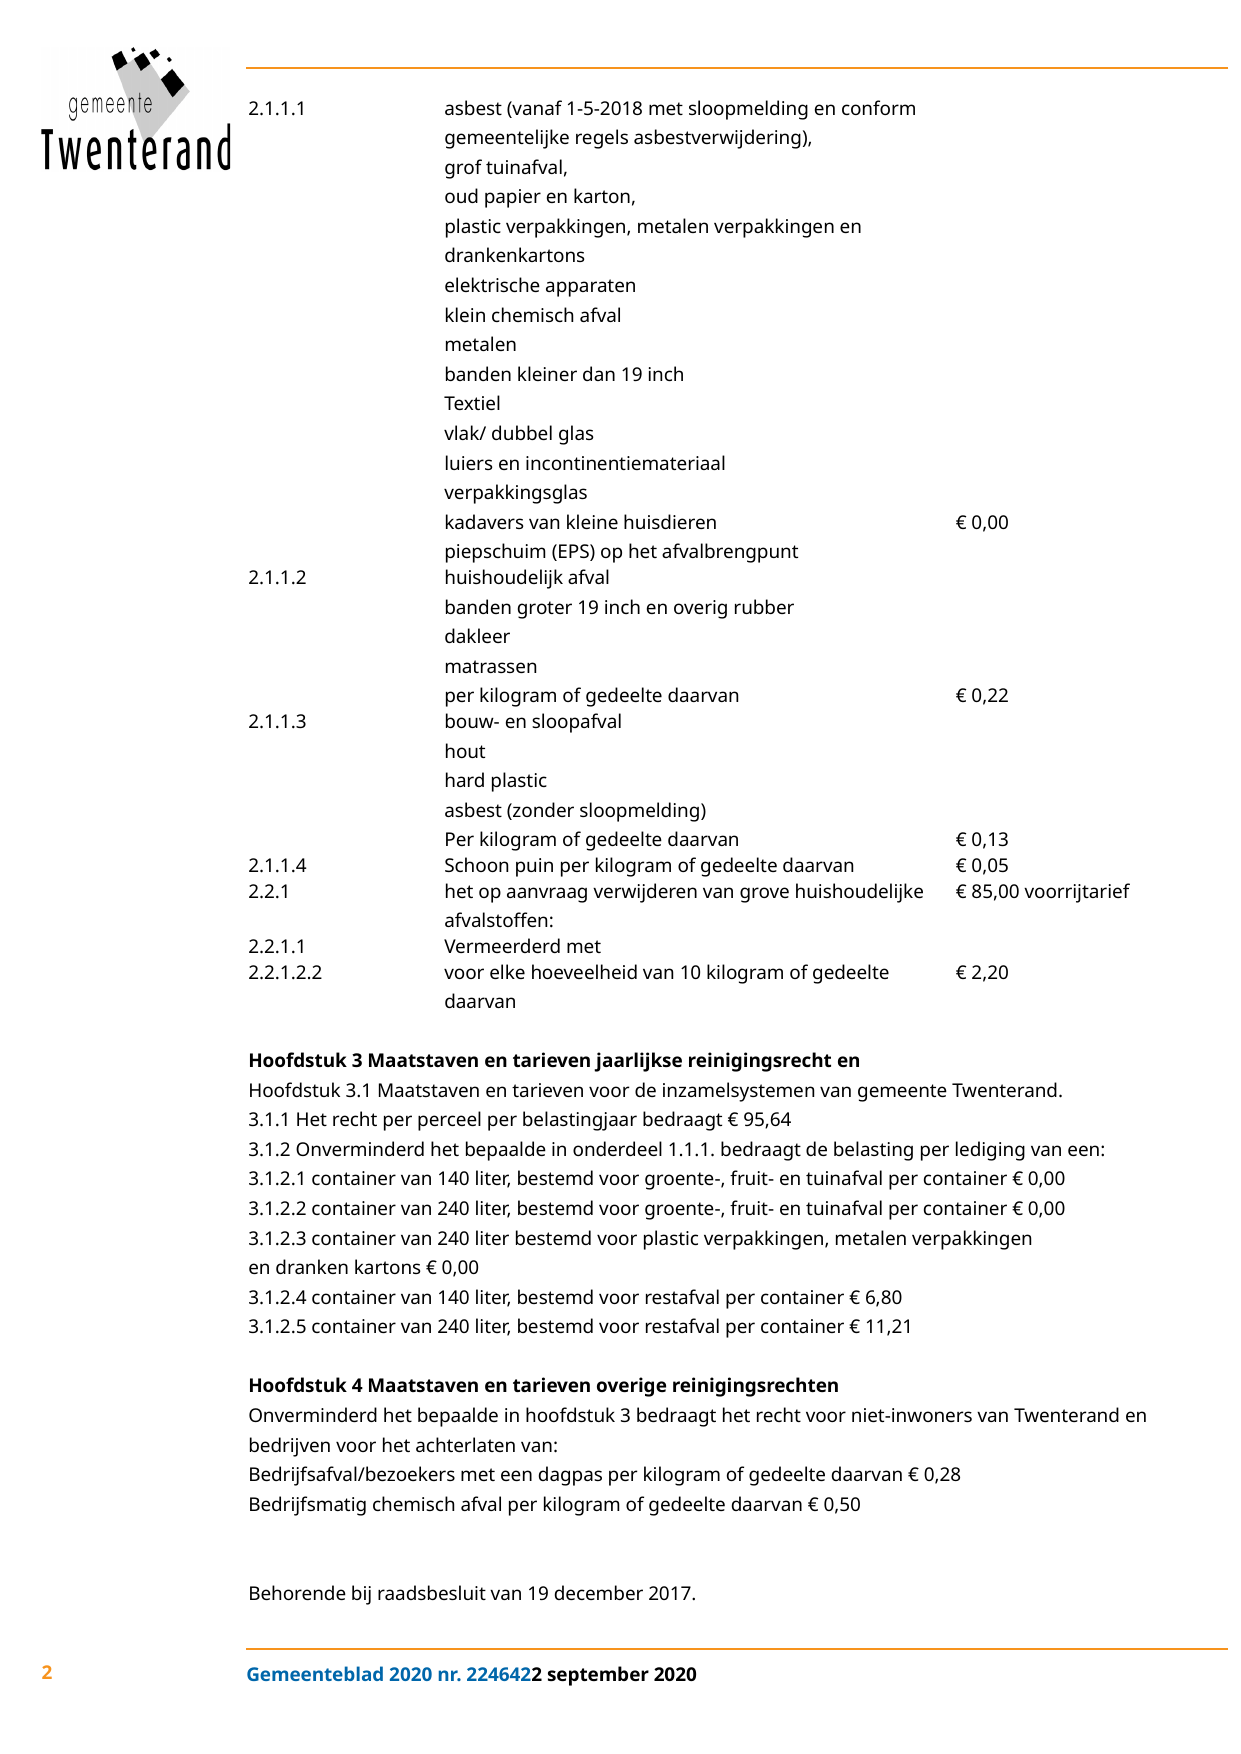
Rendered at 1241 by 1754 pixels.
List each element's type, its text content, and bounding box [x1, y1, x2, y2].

text Hoofdstuk 3.1 Maatstaven en tarieven voor de inzamelsystemen van gemeente Twenterand. [248, 1077, 1152, 1103]
table_cell € 2,20 [956, 959, 1152, 1014]
text Bedrijfsmatig chemisch afval per kilogram of gedeelte daarvan € 0,50 [248, 1491, 1152, 1517]
text 3.1.1 Het recht per perceel per belastingjaar bedraagt € 95,64 [248, 1106, 1152, 1132]
table_cell voor elke hoeveelheid van 10 kilogram of gedeelte daarvan [444, 959, 956, 1014]
text 3.1.2.5 container van 240 liter, bestemd voor restafval per container € 11,21 [248, 1313, 1152, 1339]
table_cell [956, 934, 1152, 959]
text Hoofdstuk 3 Maatstaven en tarieven jaarlijkse reinigingsrecht en [248, 1047, 1152, 1073]
table_cell 2.2.1 [248, 878, 444, 933]
text en dranken kartons € 0,00 [248, 1254, 1152, 1280]
table_cell huishoudelijk afval banden groter 19 inch en overig rubber dakleer matrassen per kilogram of gedeelte daarvan [444, 564, 956, 708]
text 3.1.2.4 container van 140 liter, bestemd voor restafval per container € 6,80 [248, 1284, 1152, 1310]
table_cell 2.2.1.2.2 [248, 959, 444, 1014]
text 3.1.2.3 container van 240 liter bestemd voor plastic verpakkingen, metalen verpakkingen [248, 1225, 1152, 1251]
text Behorende bij raadsbesluit van 19 december 2017. [248, 1580, 1152, 1606]
picture [41, 47, 231, 172]
table_cell 2.2.1.1 [248, 934, 444, 959]
text Onverminderd het bepaalde in hoofdstuk 3 bedraagt het recht voor niet-inwoners van Twenterand en bedrijven voor het achterlaten van: [248, 1402, 1152, 1458]
text 3.1.2.1 container van 140 liter, bestemd voor groente-, fruit- en tuinafval per container € 0,00 [248, 1166, 1152, 1191]
text 3.1.2 Onverminderd het bepaalde in onderdeel 1.1.1. bedraagt de belasting per lediging van een: [248, 1136, 1152, 1162]
table_cell bouw- en sloopafval hout hard plastic asbest (zonder sloopmelding) Per kilogram of gedeelte daarvan [444, 708, 956, 852]
table_cell € 85,00 voorrijtarief [956, 878, 1152, 933]
table_cell Vermeerderd met [444, 934, 956, 959]
table_cell € 0,00 [956, 95, 1152, 564]
table_cell € 0,22 [956, 564, 1152, 708]
text 3.1.2.2 container van 240 liter, bestemd voor groente-, fruit- en tuinafval per container € 0,00 [248, 1195, 1152, 1221]
table_cell 2.1.1.3 [248, 708, 444, 852]
table_cell 2.1.1.2 [248, 564, 444, 708]
table_cell € 0,05 [956, 853, 1152, 878]
table_cell Schoon puin per kilogram of gedeelte daarvan [444, 853, 956, 878]
table_cell 2.1.1.4 [248, 853, 444, 878]
table_cell € 0,13 [956, 708, 1152, 852]
text Hoofdstuk 4 Maatstaven en tarieven overige reinigingsrechten [248, 1373, 1152, 1398]
table_cell 2.1.1.1 [248, 95, 444, 564]
table_cell asbest (vanaf 1-5-2018 met sloopmelding en conform gemeentelijke regels asbestverwijdering), grof tuinafval, oud papier en karton, plastic verpakkingen, metalen verpakkingen en drankenkartons elektrische apparaten klein chemisch afval metalen banden kleiner dan 19 inch Textiel vlak/ dubbel glas luiers en incontinentiemateriaal verpakkingsglas kadavers van kleine huisdieren piepschuim (EPS) op het afvalbrengpunt [444, 95, 956, 564]
text Bedrijfsafval/bezoekers met een dagpas per kilogram of gedeelte daarvan € 0,28 [248, 1461, 1152, 1487]
table_cell het op aanvraag verwijderen van grove huishoudelijke afvalstoffen: [444, 878, 956, 933]
